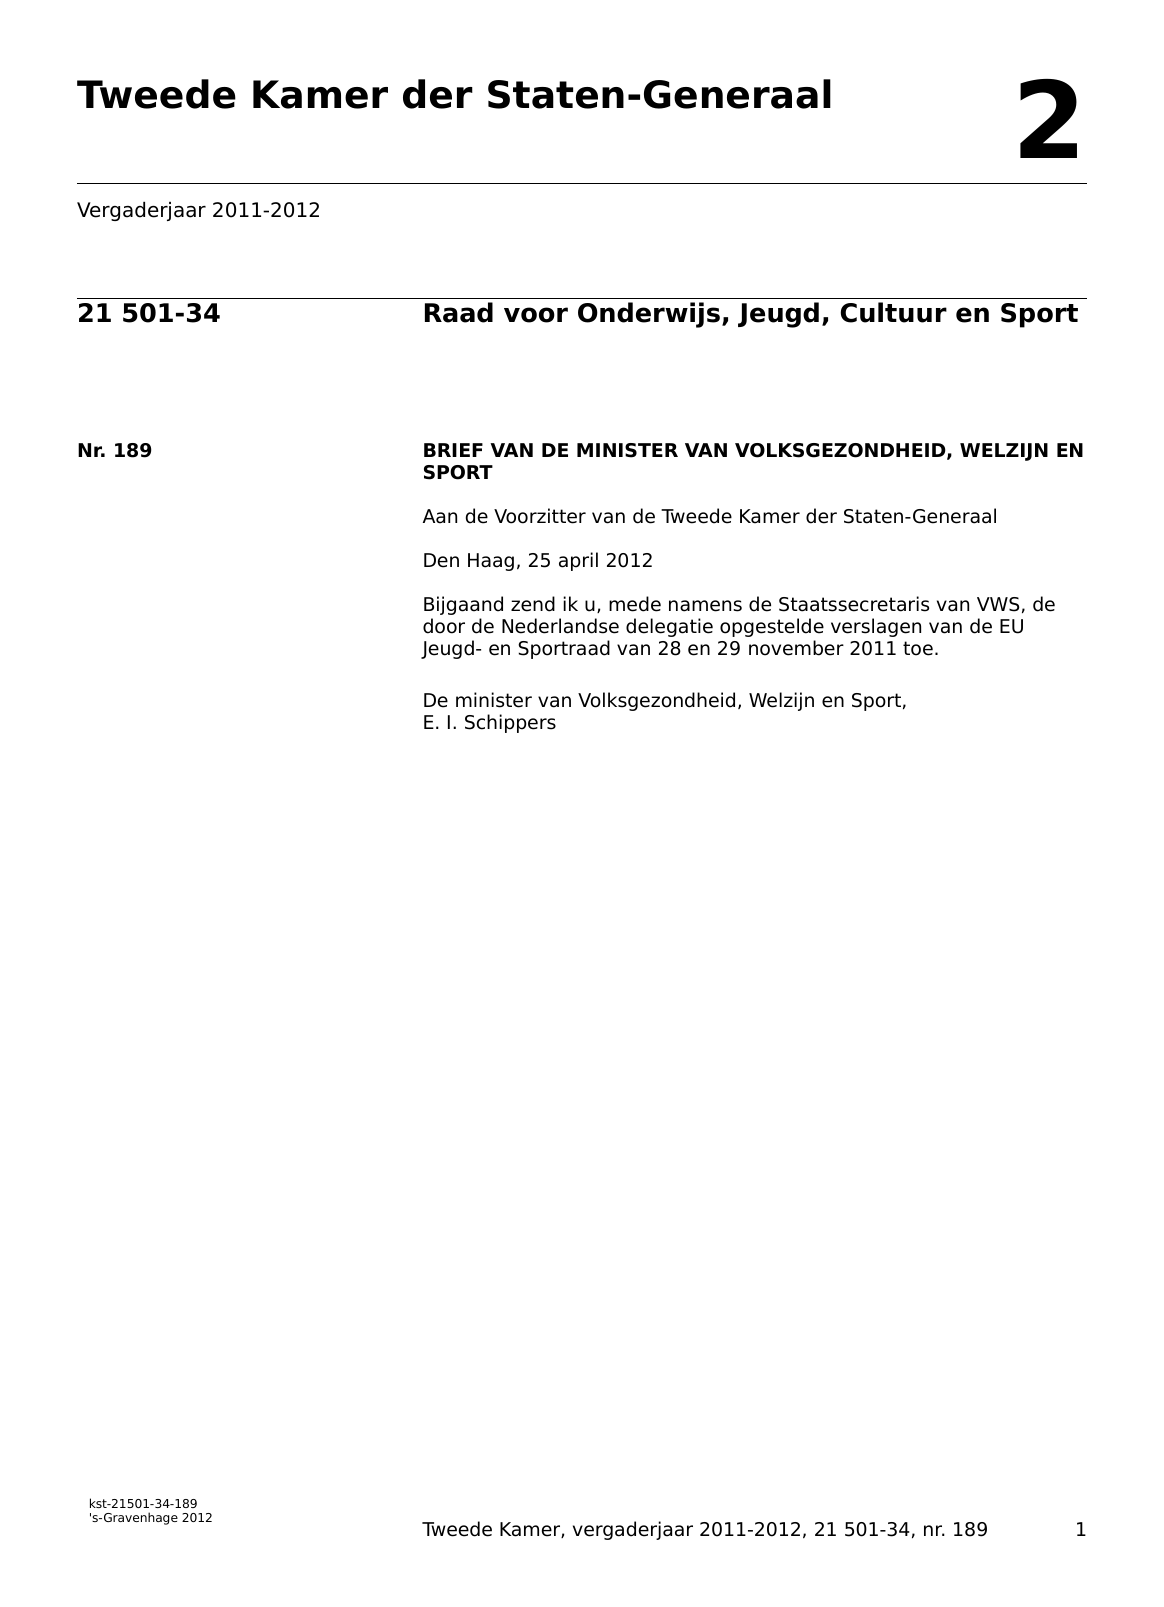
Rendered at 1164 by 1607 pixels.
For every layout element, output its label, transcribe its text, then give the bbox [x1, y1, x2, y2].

text Bijgaand zend ik u, mede namens de Staatssecretaris van VWS, de door de Nederlandse delegatie opgestelde verslagen van de EU Jeugd- en Sportraad van 28 en 29 november 2011 toe. [422, 594, 1087, 660]
text Den Haag, 25 april 2012 [422, 550, 1087, 572]
text kst-21501-34-189 [88, 1497, 323, 1511]
text Aan de Voorzitter van de Tweede Kamer der Staten-Generaal [422, 506, 1087, 528]
text 's-Gravenhage 2012 [88, 1511, 323, 1525]
subtitle 21 501-34 Raad voor Onderwijs, Jeugd, Cultuur en Sport [77, 299, 1087, 329]
table_header 2 [886, 59, 1087, 183]
subtitle Nr. 189 BRIEF VAN DE MINISTER VAN VOLKSGEZONDHEID, WELZIJN EN SPORT [77, 440, 1087, 484]
table_header Tweede Kamer der Staten-Generaal [77, 59, 886, 183]
text De minister van Volksgezondheid, Welzijn en Sport, E. I. Schippers [422, 690, 1087, 734]
table_cell Vergaderjaar 2011-2012 [77, 184, 1087, 298]
